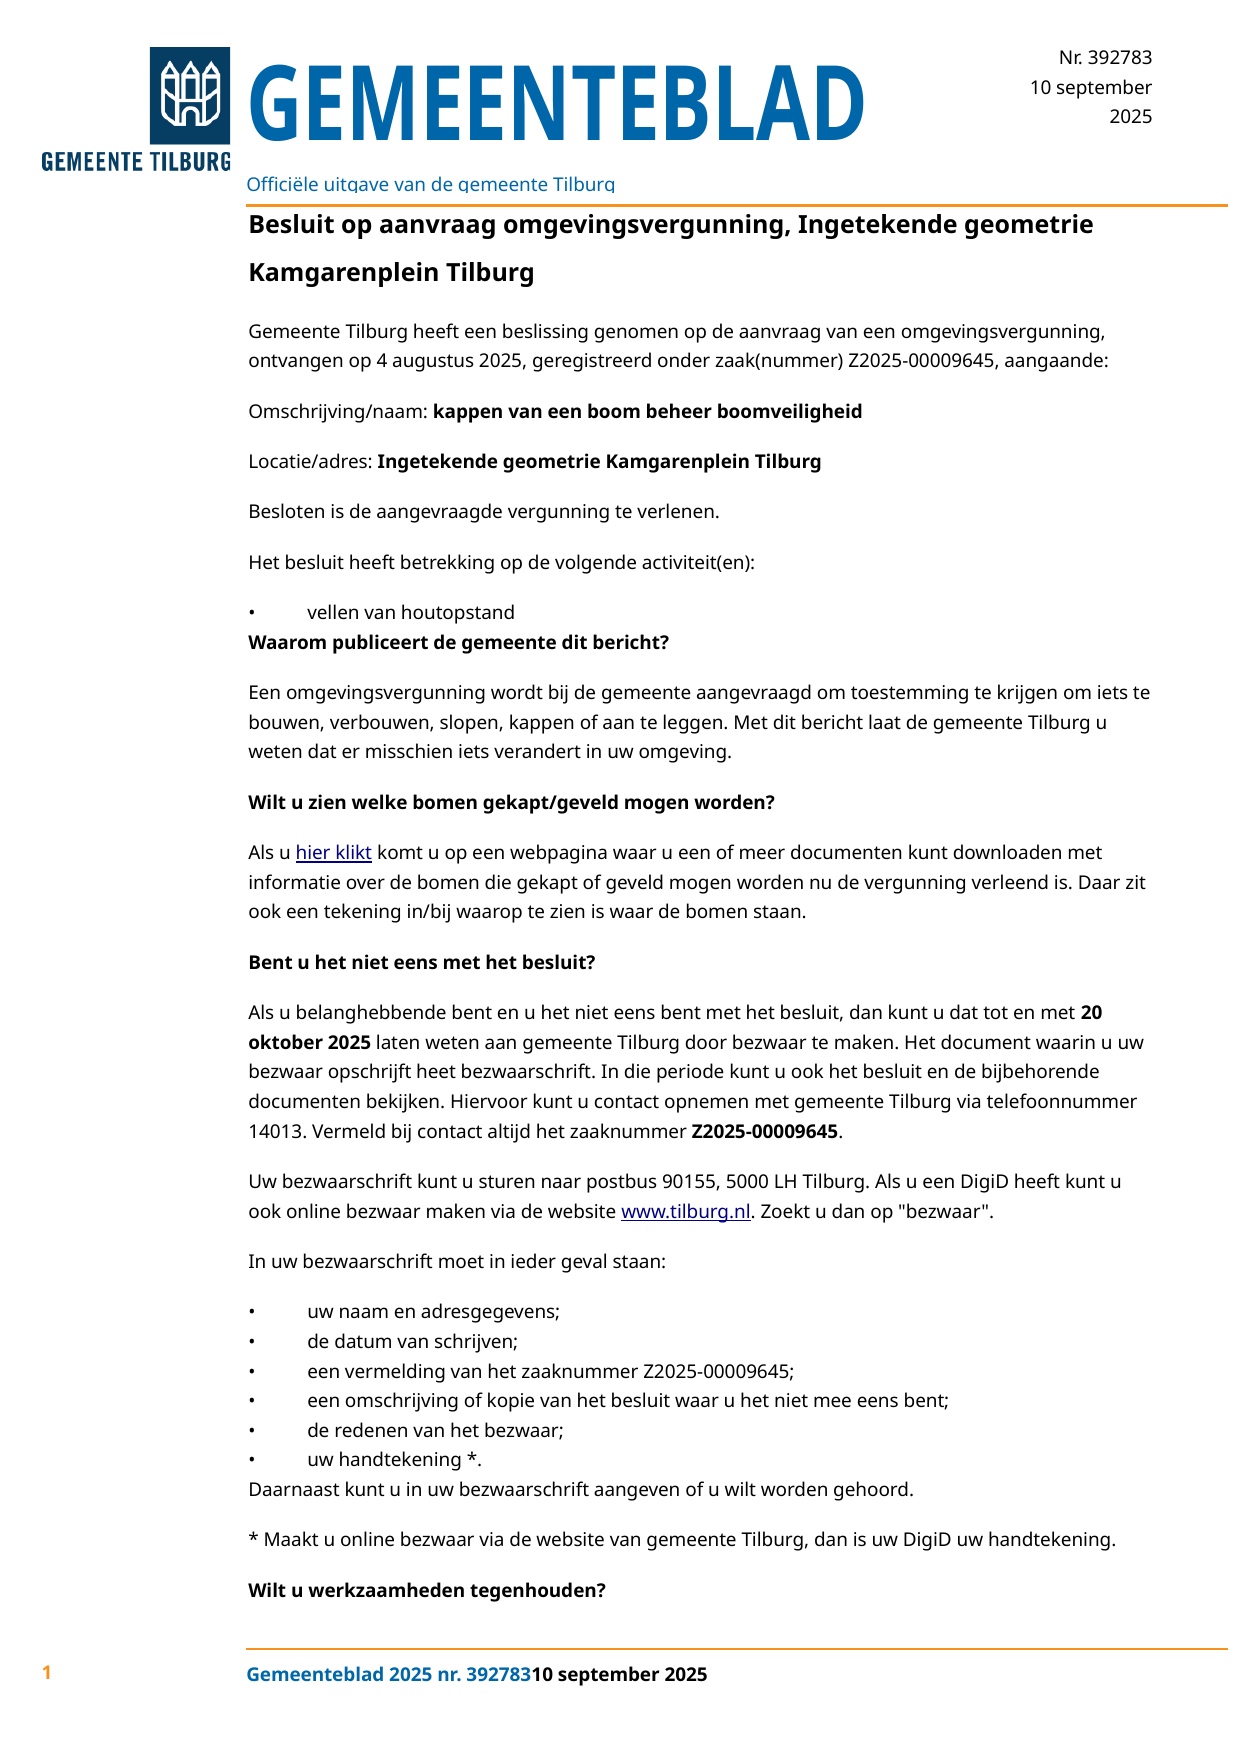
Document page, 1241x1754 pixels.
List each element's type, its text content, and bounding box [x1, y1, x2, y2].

text Locatie/adres: Ingetekende geometrie Kamgarenplein Tilburg [248, 448, 1152, 474]
text Besloten is de aangevraagde vergunning te verlenen. [248, 499, 1152, 524]
list een omschrijving of kopie van het besluit waar u het niet mee eens bent; [248, 1387, 1152, 1413]
text Omschrijving/naam: kappen van een boom beheer boomveiligheid [248, 398, 1152, 424]
text Bent u het niet eens met het besluit? [248, 949, 1152, 975]
text Uw bezwaarschrift kunt u sturen naar postbus 90155, 5000 LH Tilburg. Als u een DigiD heeft kunt u ook online bezwaar maken via de website www.tilburg.nl. Zoekt u dan op "bezwaar". [248, 1168, 1152, 1224]
text Als u belanghebbende bent en u het niet eens bent met het besluit, dan kunt u dat tot en met 20 oktober 2025 laten weten aan gemeente Tilburg door bezwaar te maken. Het document waarin u uw bezwaar opschrijft heet bezwaarschrift. In die periode kunt u ook het besluit en de bijbehorende documenten bekijken. Hiervoor kunt u contact opnemen met gemeente Tilburg via telefoonnummer 14013. Vermeld bij contact altijd het zaaknummer Z2025-00009645. [248, 999, 1152, 1144]
list een vermelding van het zaaknummer Z2025-00009645; [248, 1358, 1152, 1384]
text Waarom publiceert de gemeente dit bericht? [248, 629, 1152, 655]
text Wilt u zien welke bomen gekapt/geveld mogen worden? [248, 789, 1152, 815]
text Als u hier klikt komt u op een webpagina waar u een of meer documenten kunt downloaden met informatie over de bomen die gekapt of geveld mogen worden nu de vergunning verleend is. Daar zit ook een tekening in/bij waarop te zien is waar de bomen staan. [248, 839, 1152, 924]
picture [41, 47, 231, 172]
text Een omgevingsvergunning wordt bij de gemeente aangevraagd om toestemming te krijgen om iets te bouwen, verbouwen, slopen, kappen of aan te leggen. Met dit bericht laat de gemeente Tilburg u weten dat er misschien iets verandert in uw omgeving. [248, 679, 1152, 764]
text Het besluit heeft betrekking op de volgende activiteit(en): [248, 549, 1152, 575]
text Besluit op aanvraag omgevingsvergunning, Ingetekende geometrie Kamgarenplein Tilburg [248, 207, 1152, 288]
list de datum van schrijven; [248, 1328, 1152, 1354]
list vellen van houtopstand [248, 599, 1152, 625]
text In uw bezwaarschrift moet in ieder geval staan: [248, 1248, 1152, 1274]
list uw handtekening *. [248, 1447, 1152, 1472]
text Wilt u werkzaamheden tegenhouden? [248, 1577, 1152, 1603]
list de redenen van het bezwaar; [248, 1417, 1152, 1443]
list uw naam en adresgegevens; [248, 1299, 1152, 1324]
text Gemeente Tilburg heeft een beslissing genomen op de aanvraag van een omgevingsvergunning, ontvangen op 4 augustus 2025, geregistreerd onder zaak(nummer) Z2025-00009645, aangaande: [248, 318, 1152, 373]
text * Maakt u online bezwaar via de website van gemeente Tilburg, dan is uw DigiD uw handtekening. [248, 1527, 1152, 1552]
text Daarnaast kunt u in uw bezwaarschrift aangeven of u wilt worden gehoord. [248, 1476, 1152, 1502]
